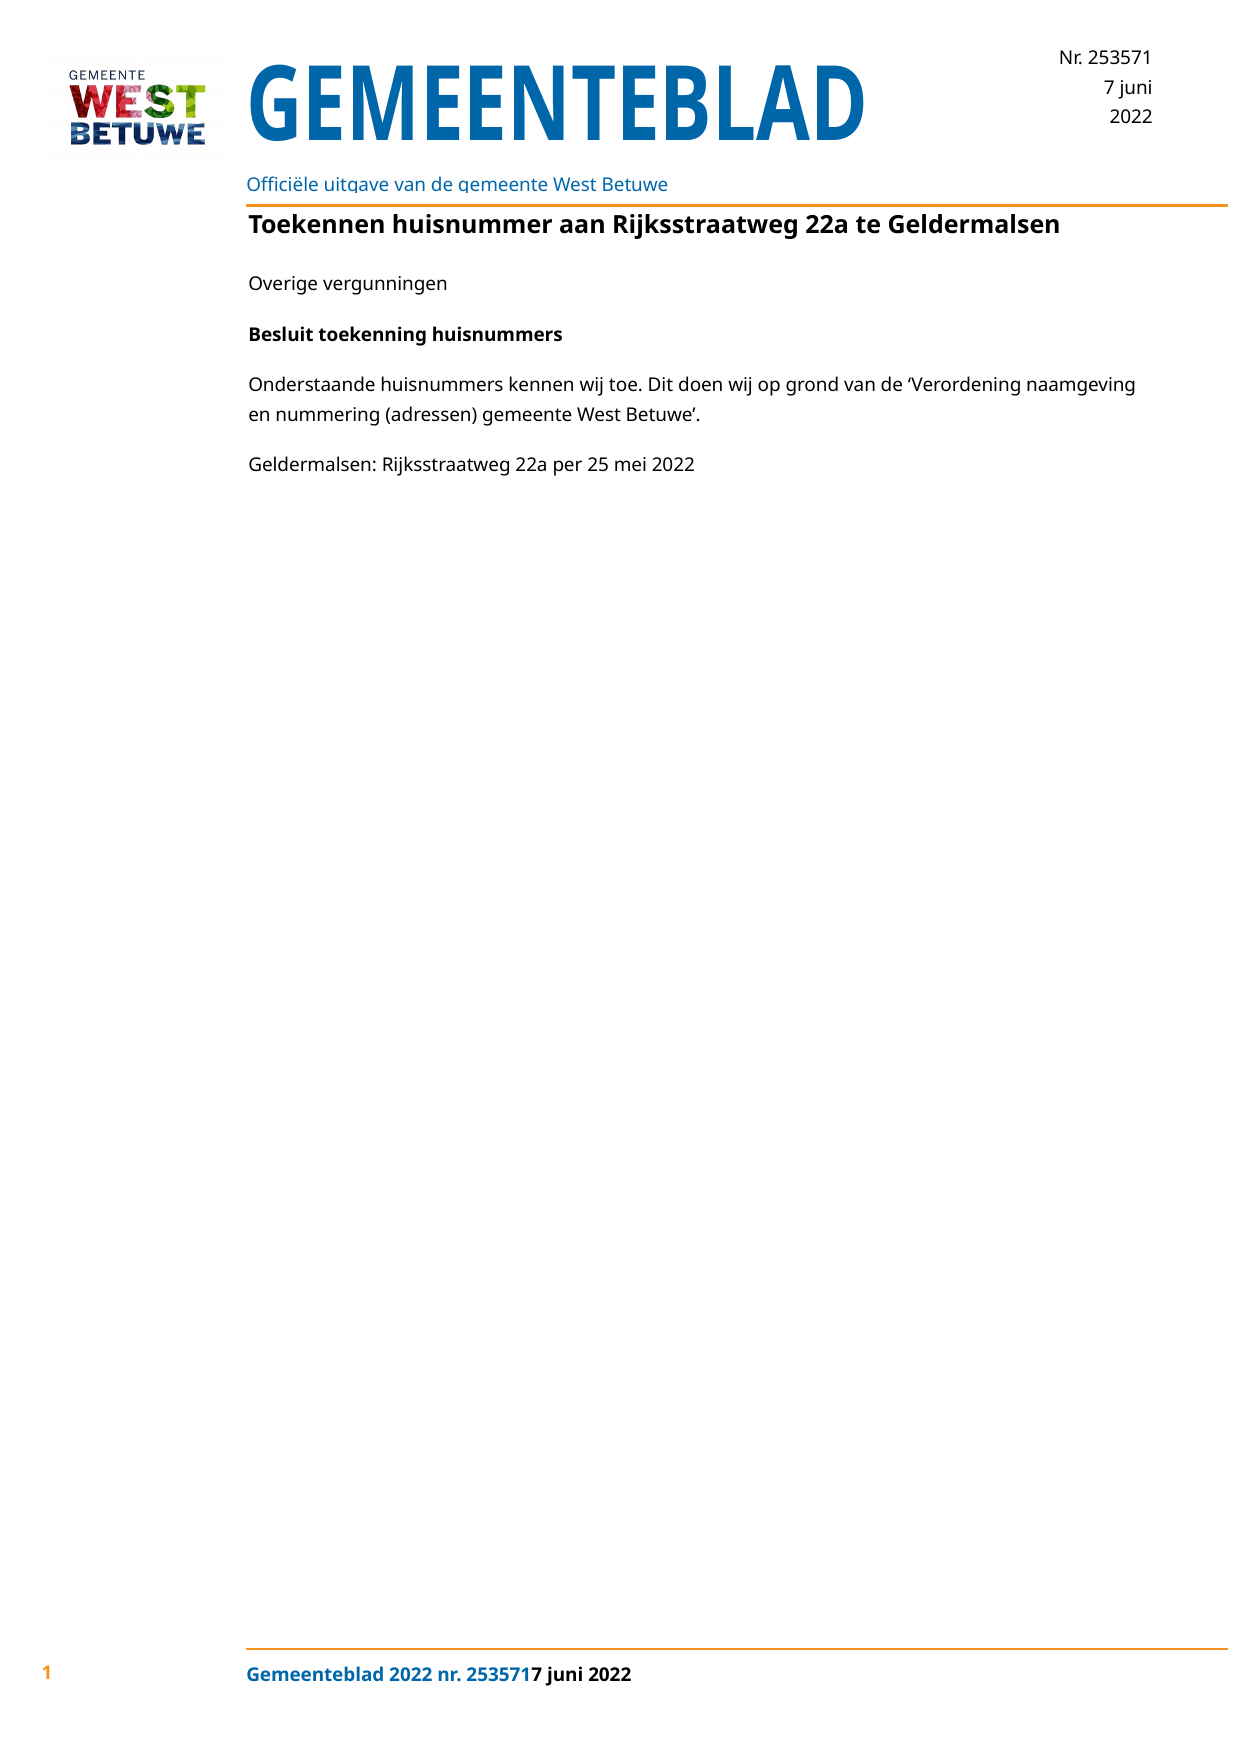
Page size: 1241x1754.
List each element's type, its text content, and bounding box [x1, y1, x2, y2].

text Geldermalsen: Rijksstraatweg 22a per 25 mei 2022 [248, 451, 1152, 477]
text Onderstaande huisnummers kennen wij toe. Dit doen wij op grond van de ‘Verordening naamgeving en nummering (adressen) gemeente West Betuwe’. [248, 371, 1152, 426]
text Overige vergunningen [248, 270, 1152, 296]
text Besluit toekenning huisnummers [248, 321, 1152, 346]
text Toekennen huisnummer aan Rijksstraatweg 22a te Geldermalsen [248, 207, 1152, 241]
picture [41, 47, 231, 172]
